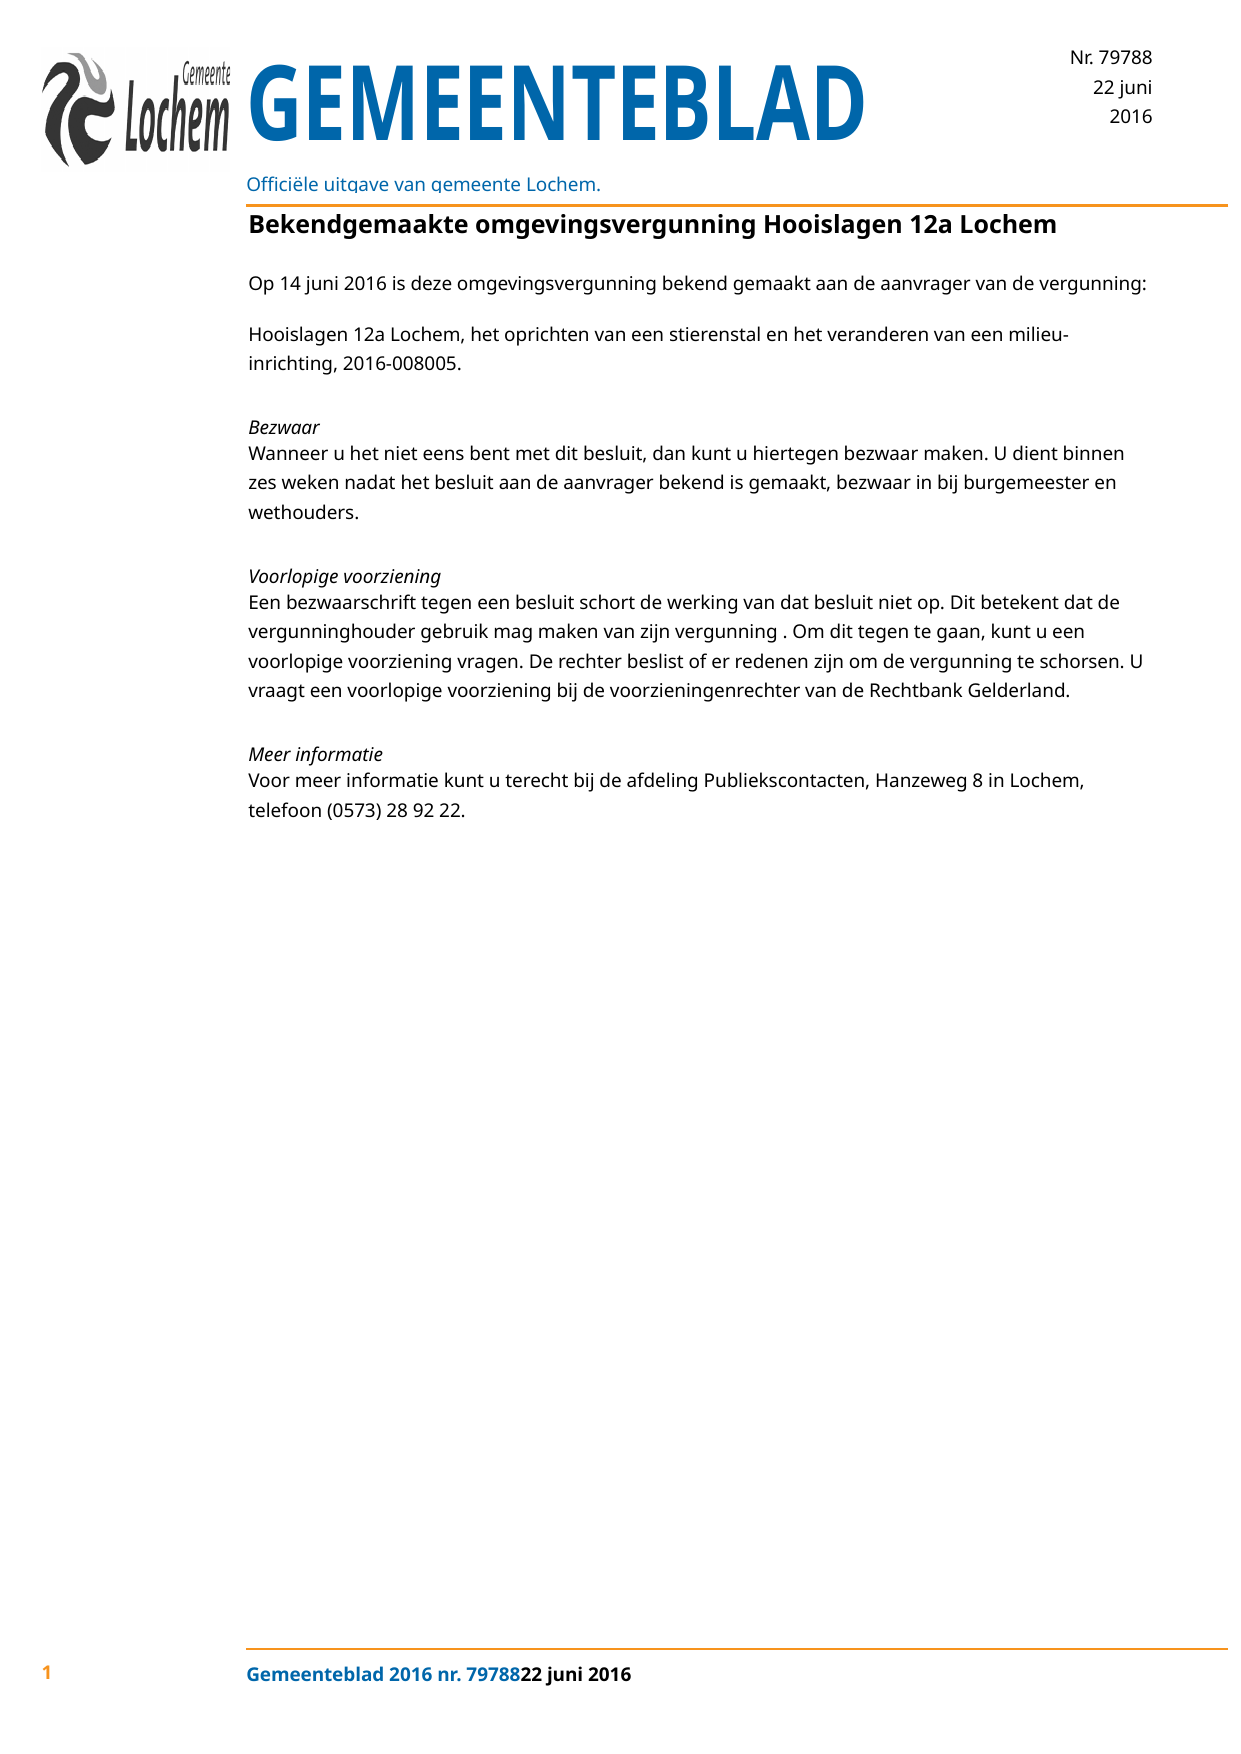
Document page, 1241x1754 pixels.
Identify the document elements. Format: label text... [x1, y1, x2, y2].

text Voorlopige voorziening [248, 563, 1152, 589]
text Hooislagen 12a Lochem, het oprichten van een stierenstal en het veranderen van een milieu-inrichting, 2016-008005. [248, 321, 1152, 376]
text Een bezwaarschrift tegen een besluit schort de werking van dat besluit niet op. Dit betekent dat de vergunninghouder gebruik mag maken van zijn vergunning . Om dit tegen te gaan, kunt u een voorlopige voorziening vragen. De rechter beslist of er redenen zijn om de vergunning te schorsen. U vraagt een voorlopige voorziening bij de voorzieningenrechter van de Rechtbank Gelderland. [248, 589, 1152, 703]
picture [41, 47, 231, 172]
text Op 14 juni 2016 is deze omgevingsvergunning bekend gemaakt aan de aanvrager van de vergunning: [248, 270, 1152, 296]
text Wanneer u het niet eens bent met dit besluit, dan kunt u hiertegen bezwaar maken. U dient binnen zes weken nadat het besluit aan de aanvrager bekend is gemaakt, bezwaar in bij burgemeester en wethouders. [248, 440, 1152, 525]
text Bekendgemaakte omgevingsvergunning Hooislagen 12a Lochem [248, 207, 1152, 241]
text Voor meer informatie kunt u terecht bij de afdeling Publiekscontacten, Hanzeweg 8 in Lochem, telefoon (0573) 28 92 22. [248, 767, 1152, 823]
text Bezwaar [248, 414, 1152, 440]
text Meer informatie [248, 742, 1152, 767]
